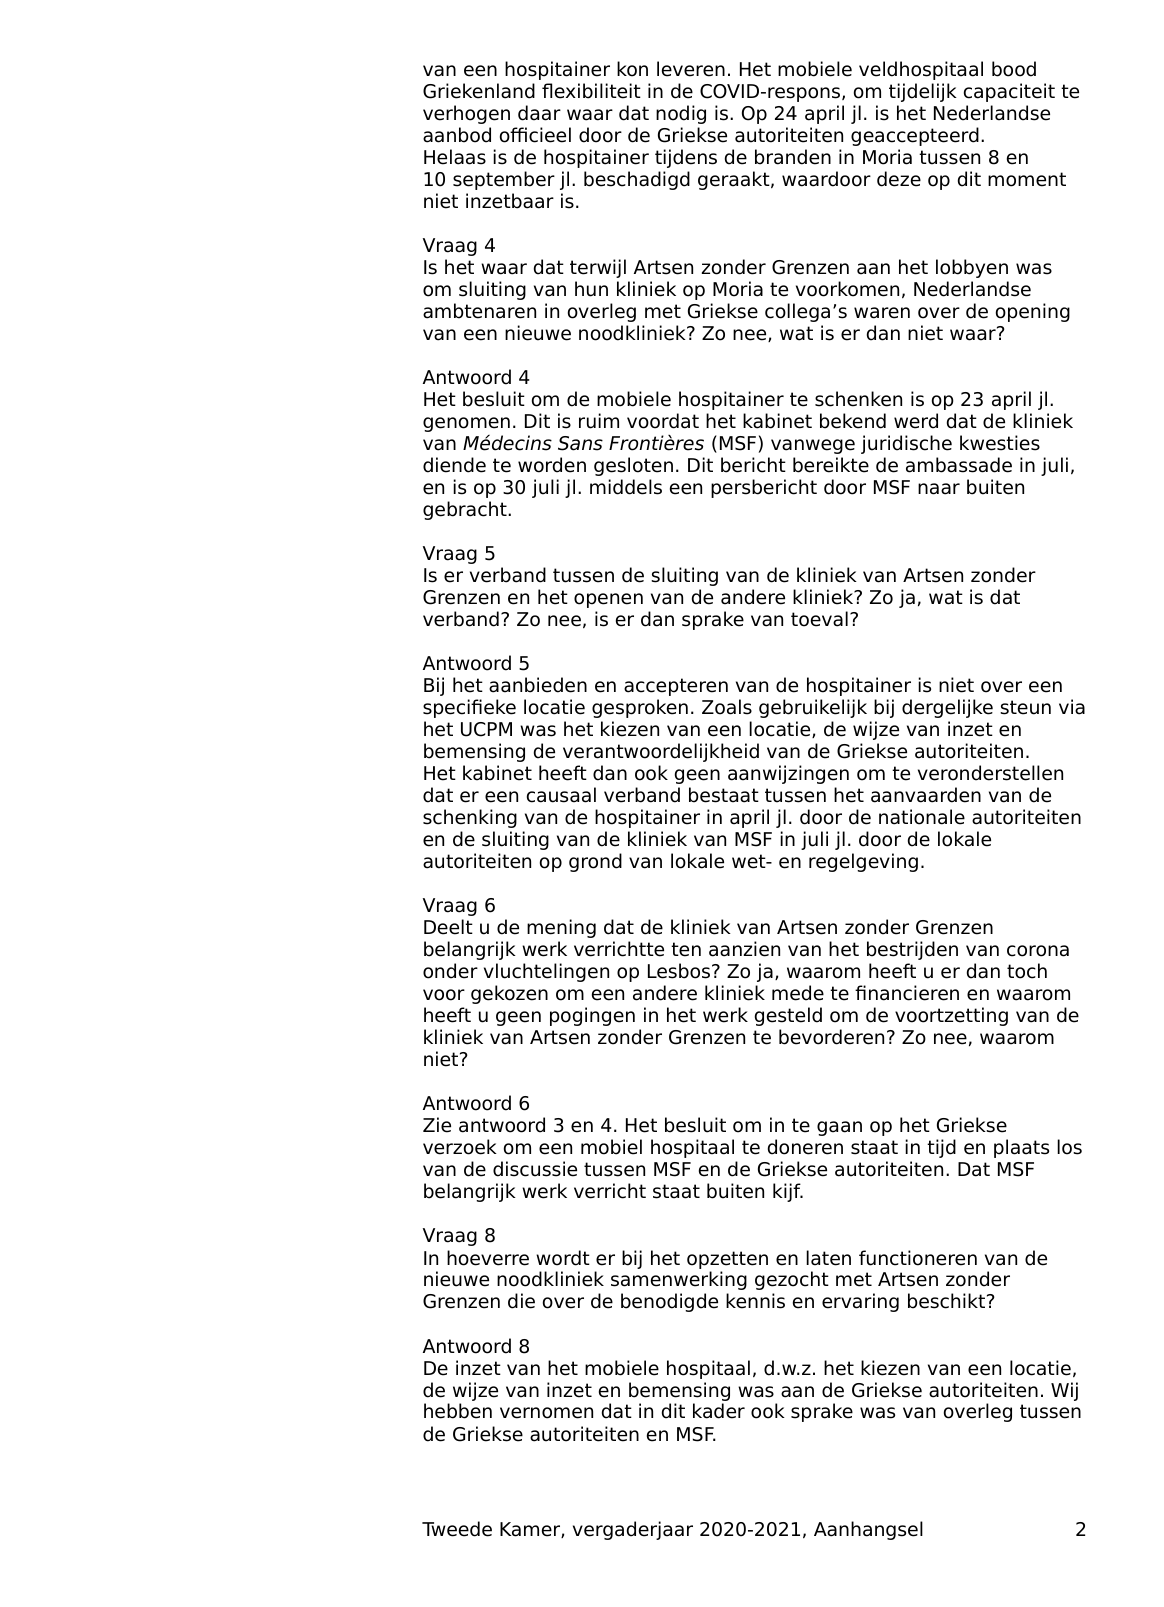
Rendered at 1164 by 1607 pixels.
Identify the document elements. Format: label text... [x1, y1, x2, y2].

text Vraag 4 [422, 235, 1087, 257]
text In hoeverre wordt er bij het opzetten en laten functioneren van de nieuwe noodkliniek samenwerking gezocht met Artsen zonder Grenzen die over de benodigde kennis en ervaring beschikt? [422, 1247, 1087, 1313]
text Antwoord 5 [422, 653, 1087, 675]
text Helaas is de hospitainer tijdens de branden in Moria tussen 8 en 10 september jl. beschadigd geraakt, waardoor deze op dit moment niet inzetbaar is. [422, 147, 1087, 213]
text Vraag 8 [422, 1225, 1087, 1247]
text Deelt u de mening dat de kliniek van Artsen zonder Grenzen belangrijk werk verrichtte ten aanzien van het bestrijden van corona onder vluchtelingen op Lesbos? Zo ja, waarom heeft u er dan toch voor gekozen om een andere kliniek mede te financieren en waarom heeft u geen pogingen in het werk gesteld om de voortzetting van de kliniek van Artsen zonder Grenzen te bevorderen? Zo nee, waarom niet? [422, 917, 1087, 1071]
text Is het waar dat terwijl Artsen zonder Grenzen aan het lobbyen was om sluiting van hun kliniek op Moria te voorkomen, Nederlandse ambtenaren in overleg met Griekse collega’s waren over de opening van een nieuwe noodkliniek? Zo nee, wat is er dan niet waar? [422, 257, 1087, 345]
text Antwoord 4 [422, 367, 1087, 389]
text Vraag 5 [422, 543, 1087, 565]
text De inzet van het mobiele hospitaal, d.w.z. het kiezen van een locatie, de wijze van inzet en bemensing was aan de Griekse autoriteiten. Wij hebben vernomen dat in dit kader ook sprake was van overleg tussen de Griekse autoriteiten en MSF. [422, 1357, 1087, 1445]
text Antwoord 6 [422, 1093, 1087, 1115]
text Is er verband tussen de sluiting van de kliniek van Artsen zonder Grenzen en het openen van de andere kliniek? Zo ja, wat is dat verband? Zo nee, is er dan sprake van toeval? [422, 565, 1087, 631]
text Bij het aanbieden en accepteren van de hospitainer is niet over een specifieke locatie gesproken. Zoals gebruikelijk bij dergelijke steun via het UCPM was het kiezen van een locatie, de wijze van inzet en bemensing de verantwoordelijkheid van de Griekse autoriteiten. [422, 675, 1087, 763]
text Vraag 6 [422, 895, 1087, 917]
text Het besluit om de mobiele hospitainer te schenken is op 23 april jl. genomen. Dit is ruim voordat het kabinet bekend werd dat de kliniek van Médecins Sans Frontières (MSF) vanwege juridische kwesties diende te worden gesloten. Dit bericht bereikte de ambassade in juli, en is op 30 juli jl. middels een persbericht door MSF naar buiten gebracht. [422, 389, 1087, 521]
text Het kabinet heeft dan ook geen aanwijzingen om te veronderstellen dat er een causaal verband bestaat tussen het aanvaarden van de schenking van de hospitainer in april jl. door de nationale autoriteiten en de sluiting van de kliniek van MSF in juli jl. door de lokale autoriteiten op grond van lokale wet- en regelgeving. [422, 763, 1087, 873]
text Zie antwoord 3 en 4. Het besluit om in te gaan op het Griekse verzoek om een mobiel hospitaal te doneren staat in tijd en plaats los van de discussie tussen MSF en de Griekse autoriteiten. Dat MSF belangrijk werk verricht staat buiten kijf. [422, 1115, 1087, 1203]
text van een hospitainer kon leveren. Het mobiele veldhospitaal bood Griekenland flexibiliteit in de COVID-respons, om tijdelijk capaciteit te verhogen daar waar dat nodig is. Op 24 april jl. is het Nederlandse aanbod officieel door de Griekse autoriteiten geaccepteerd. [422, 59, 1087, 147]
text Antwoord 8 [422, 1336, 1087, 1357]
